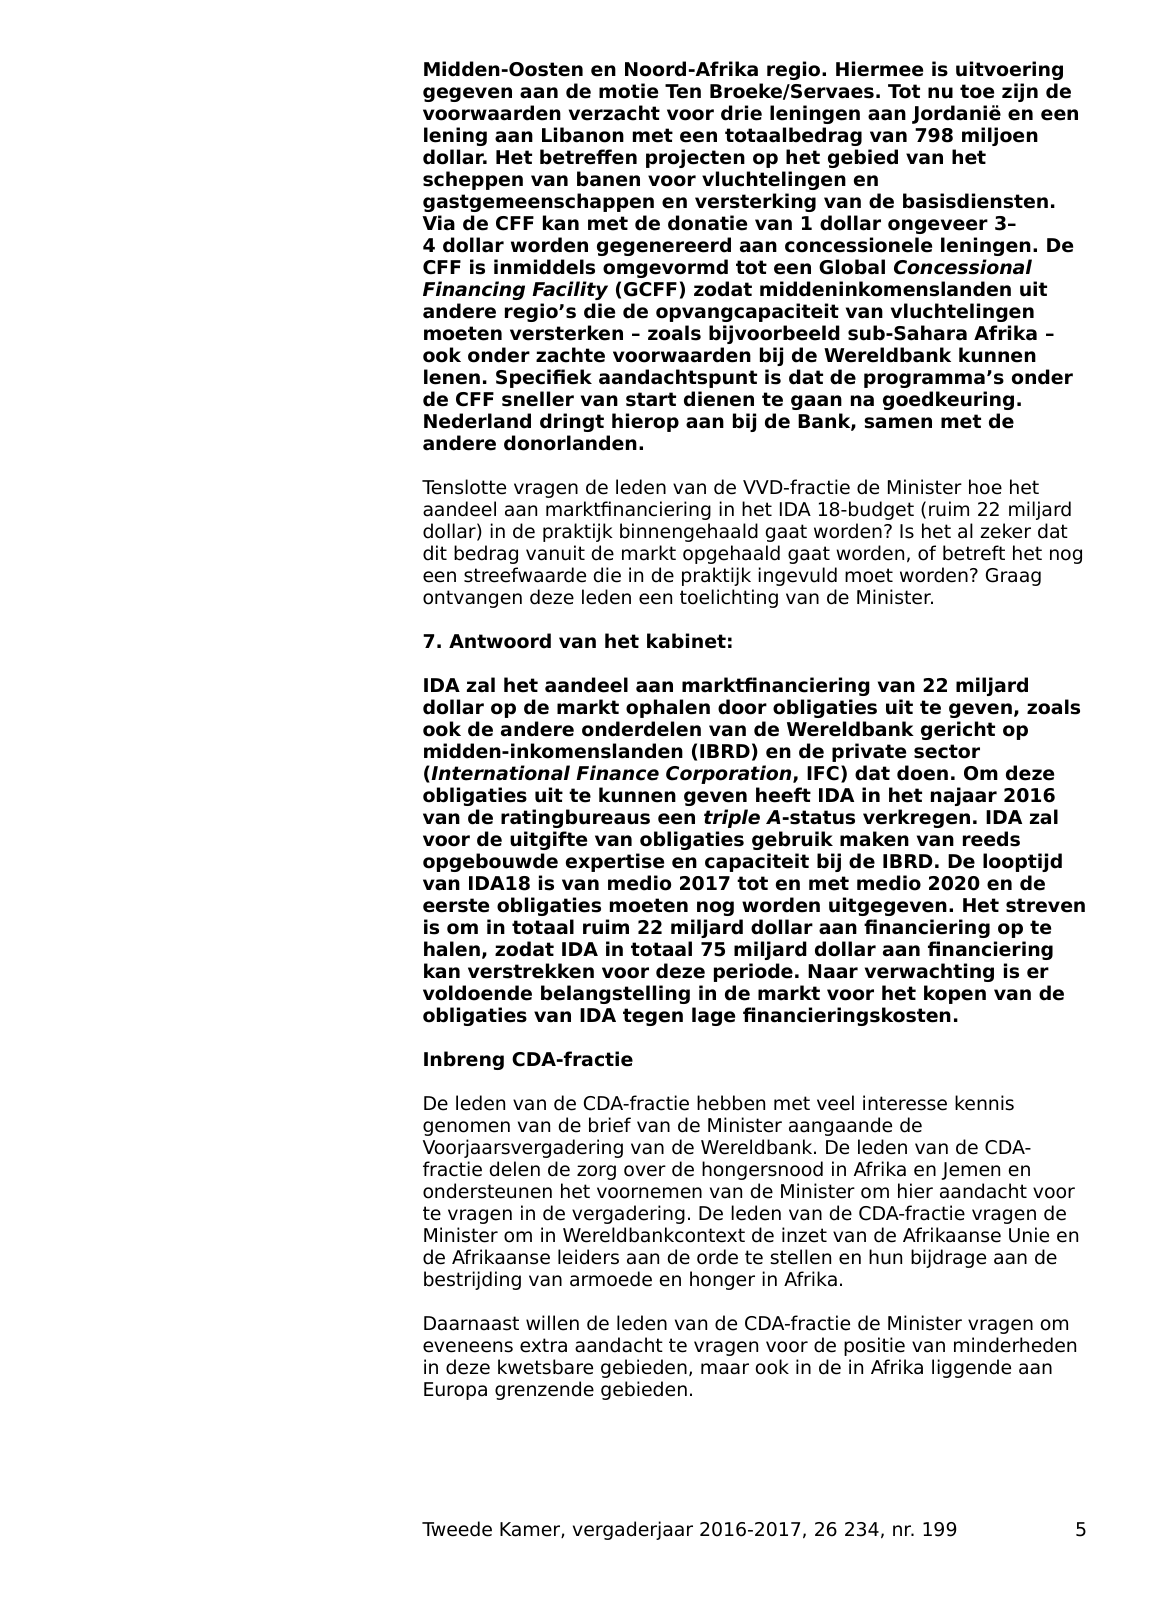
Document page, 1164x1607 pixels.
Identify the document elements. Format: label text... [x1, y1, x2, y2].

text IDA zal het aandeel aan marktfinanciering van 22 miljard dollar op de markt ophalen door obligaties uit te geven, zoals ook de andere onderdelen van de Wereldbank gericht op midden-inkomenslanden (IBRD) en de private sector (International Finance Corporation, IFC) dat doen. Om deze obligaties uit te kunnen geven heeft IDA in het najaar 2016 van de ratingbureaus een triple A-status verkregen. IDA zal voor de uitgifte van obligaties gebruik maken van reeds opgebouwde expertise en capaciteit bij de IBRD. De looptijd van IDA18 is van medio 2017 tot en met medio 2020 en de eerste obligaties moeten nog worden uitgegeven. Het streven is om in totaal ruim 22 miljard dollar aan financiering op te halen, zodat IDA in totaal 75 miljard dollar aan financiering kan verstrekken voor deze periode. Naar verwachting is er voldoende belangstelling in de markt voor het kopen van de obligaties van IDA tegen lage financieringskosten. [422, 675, 1087, 1027]
text Tenslotte vragen de leden van de VVD-fractie de Minister hoe het aandeel aan marktfinanciering in het IDA 18-budget (ruim 22 miljard dollar) in de praktijk binnengehaald gaat worden? Is het al zeker dat dit bedrag vanuit de markt opgehaald gaat worden, of betreft het nog een streefwaarde die in de praktijk ingevuld moet worden? Graag ontvangen deze leden een toelichting van de Minister. [422, 477, 1087, 609]
text Daarnaast willen de leden van de CDA-fractie de Minister vragen om eveneens extra aandacht te vragen voor de positie van minderheden in deze kwetsbare gebieden, maar ook in de in Afrika liggende aan Europa grenzende gebieden. [422, 1313, 1087, 1401]
subtitle 7. Antwoord van het kabinet: [422, 631, 1087, 653]
text Midden-Oosten en Noord-Afrika regio. Hiermee is uitvoering gegeven aan de motie Ten Broeke/Servaes. Tot nu toe zijn de voorwaarden verzacht voor drie leningen aan Jordanië en een lening aan Libanon met een totaalbedrag van 798 miljoen dollar. Het betreffen projecten op het gebied van het scheppen van banen voor vluchtelingen en gastgemeenschappen en versterking van de basisdiensten. Via de CFF kan met de donatie van 1 dollar ongeveer 3–4 dollar worden gegenereerd aan concessionele leningen. De CFF is inmiddels omgevormd tot een Global Concessional Financing Facility (GCFF) zodat middeninkomenslanden uit andere regio’s die de opvangcapaciteit van vluchtelingen moeten versterken – zoals bijvoorbeeld sub-Sahara Afrika – ook onder zachte voorwaarden bij de Wereldbank kunnen lenen. Specifiek aandachtspunt is dat de programma’s onder de CFF sneller van start dienen te gaan na goedkeuring. Nederland dringt hierop aan bij de Bank, samen met de andere donorlanden. [422, 59, 1087, 455]
text De leden van de CDA-fractie hebben met veel interesse kennis genomen van de brief van de Minister aangaande de Voorjaarsvergadering van de Wereldbank. De leden van de CDA-fractie delen de zorg over de hongersnood in Afrika en Jemen en ondersteunen het voornemen van de Minister om hier aandacht voor te vragen in de vergadering. De leden van de CDA-fractie vragen de Minister om in Wereldbankcontext de inzet van de Afrikaanse Unie en de Afrikaanse leiders aan de orde te stellen en hun bijdrage aan de bestrijding van armoede en honger in Afrika. [422, 1093, 1087, 1291]
subtitle Inbreng CDA-fractie [422, 1049, 1087, 1071]
